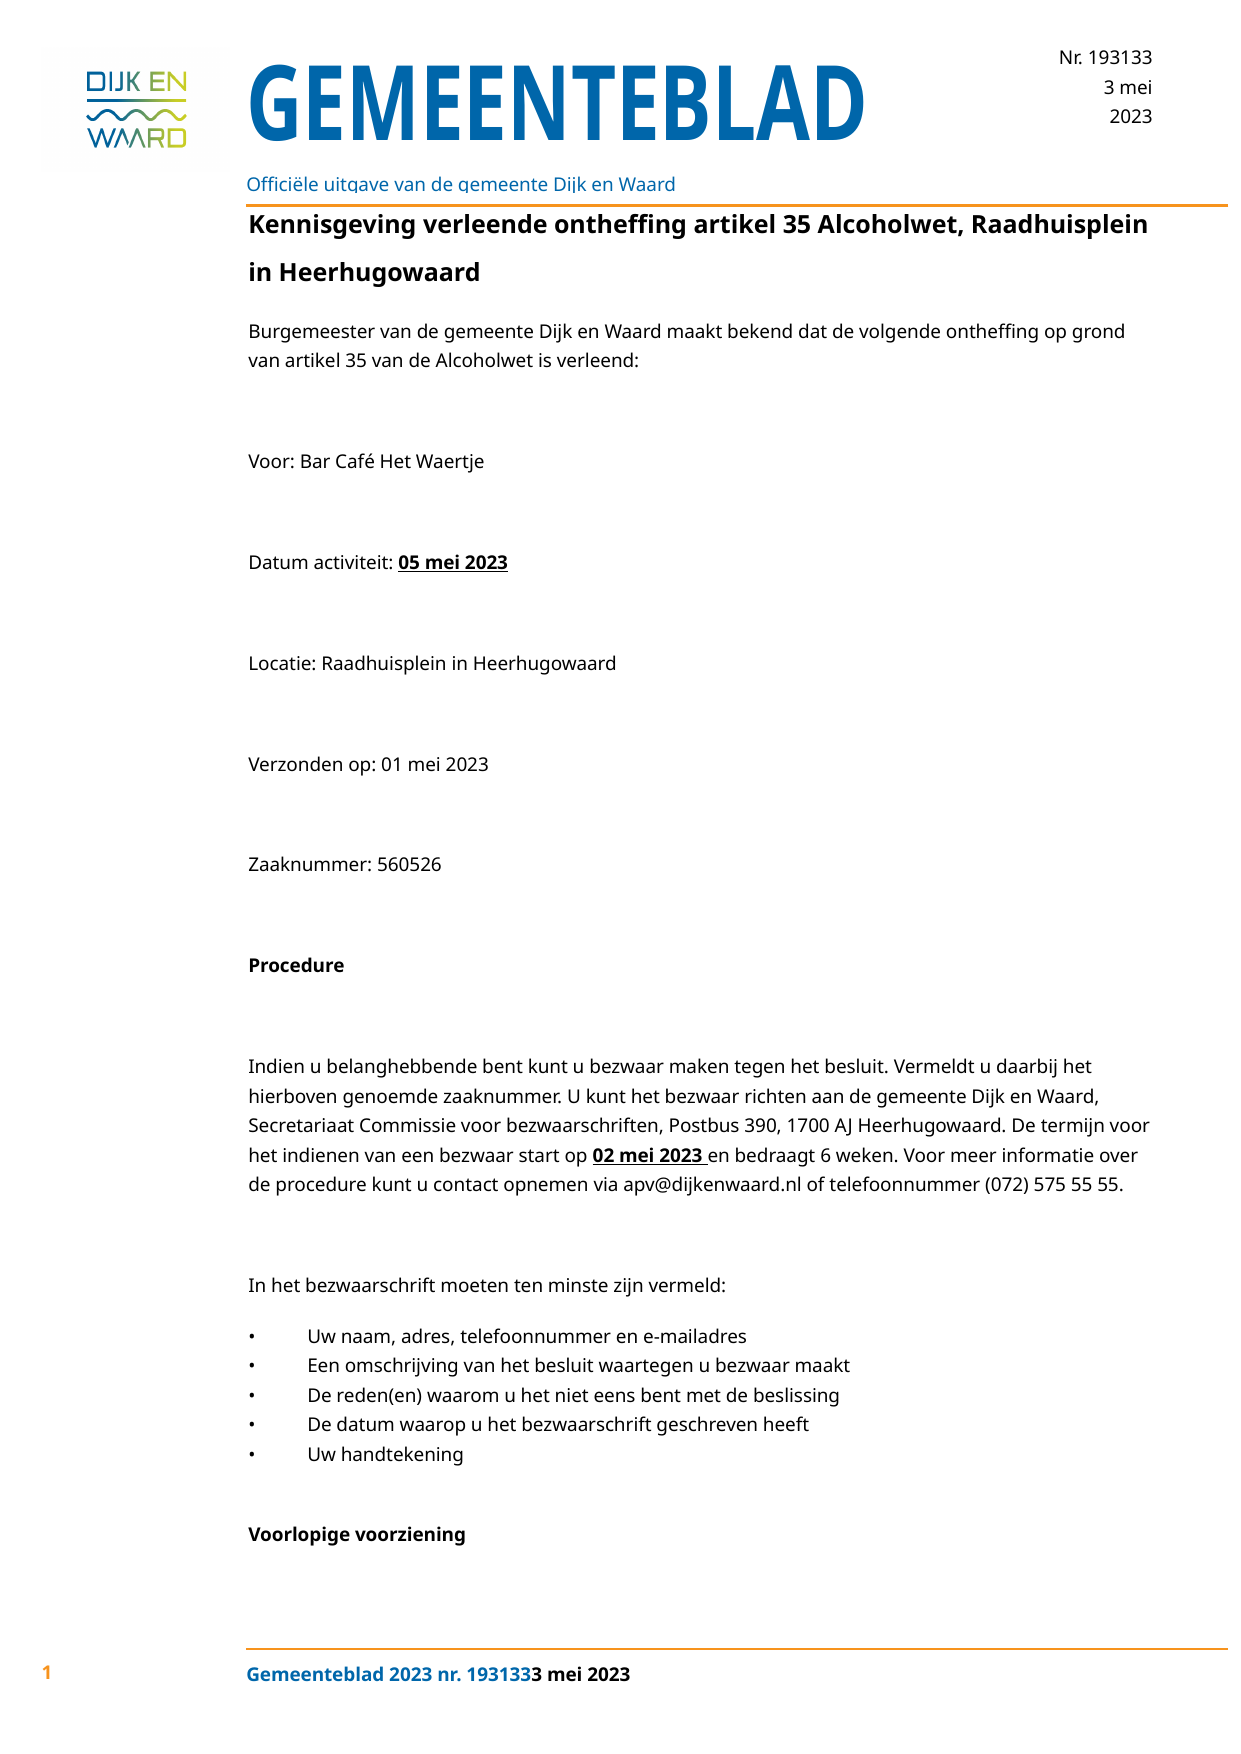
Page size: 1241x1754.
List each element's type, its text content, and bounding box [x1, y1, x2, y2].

text Indien u belanghebbende bent kunt u bezwaar maken tegen het besluit. Vermeldt u daarbij het hierboven genoemde zaaknummer. U kunt het bezwaar richten aan de gemeente Dijk en Waard, Secretariaat Commissie voor bezwaarschriften, Postbus 390, 1700 AJ Heerhugowaard. De termijn voor het indienen van een bezwaar start op 02 mei 2023 en bedraagt 6 weken. Voor meer informatie over de procedure kunt u contact opnemen via apv@dijkenwaard.nl of telefoonnummer (072) 575 55 55. [248, 1053, 1152, 1197]
text Zaaknummer: 560526 [248, 852, 1152, 877]
text Locatie: Raadhuisplein in Heerhugowaard [248, 650, 1152, 676]
text Burgemeester van de gemeente Dijk en Waard maakt bekend dat de volgende ontheffing op grond van artikel 35 van de Alcoholwet is verleend: [248, 318, 1152, 373]
list Uw naam, adres, telefoonnummer en e-mailadres [248, 1323, 1152, 1349]
list Een omschrijving van het besluit waartegen u bezwaar maakt [248, 1352, 1152, 1378]
list Uw handtekening [248, 1441, 1152, 1467]
text Kennisgeving verleende ontheffing artikel 35 Alcoholwet, Raadhuisplein in Heerhugowaard [248, 207, 1152, 288]
text Procedure [248, 952, 1152, 978]
list De datum waarop u het bezwaarschrift geschreven heeft [248, 1412, 1152, 1437]
list De reden(en) waarom u het niet eens bent met de beslissing [248, 1382, 1152, 1408]
text Voorlopige voorziening [248, 1521, 1152, 1547]
picture [41, 47, 231, 172]
text Verzonden op: 01 mei 2023 [248, 751, 1152, 777]
text Datum activiteit: 05 mei 2023 [248, 549, 1152, 575]
text In het bezwaarschrift moeten ten minste zijn vermeld: [248, 1272, 1152, 1298]
text Voor: Bar Café Het Waertje [248, 448, 1152, 474]
